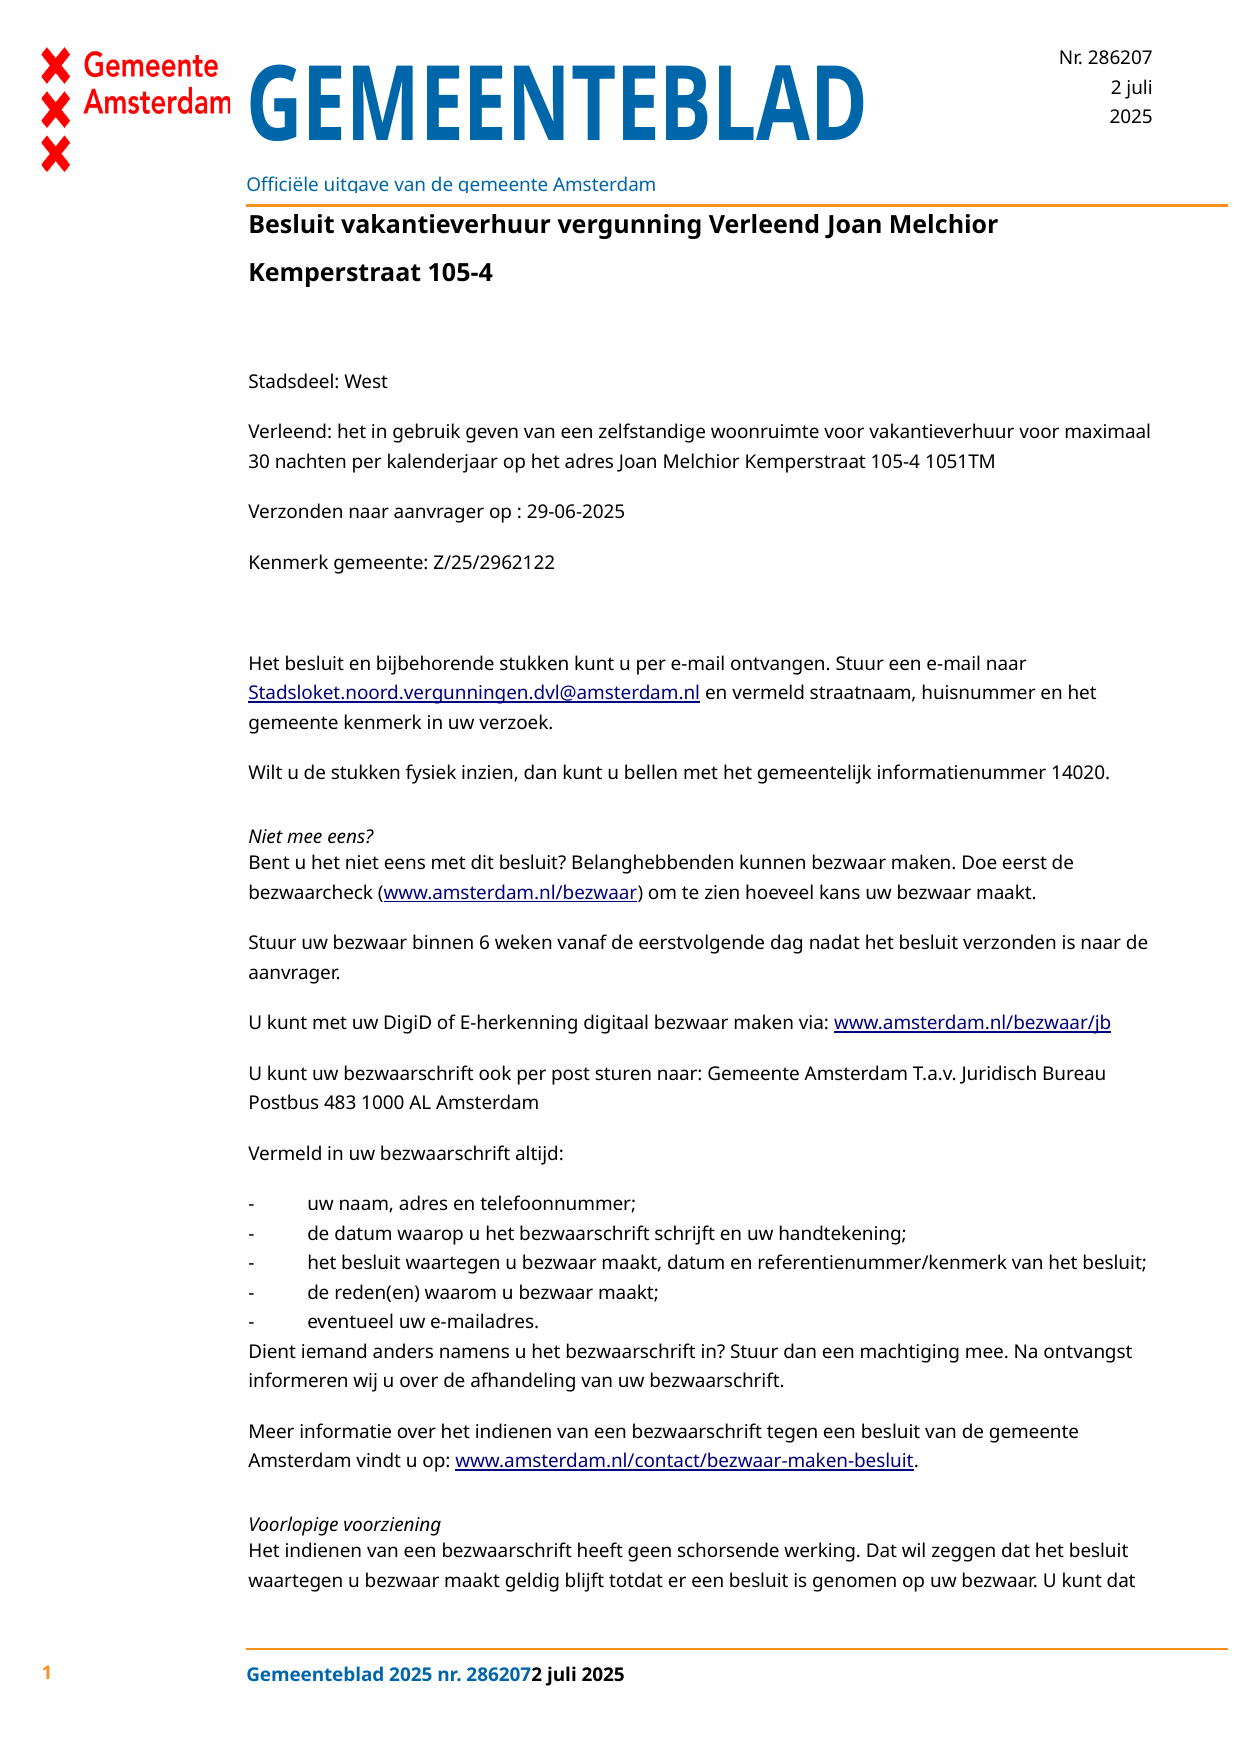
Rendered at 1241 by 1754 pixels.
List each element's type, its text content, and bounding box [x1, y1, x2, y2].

text Het indienen van een bezwaarschrift heeft geen schorsende werking. Dat wil zeggen dat het besluit waartegen u bezwaar maakt geldig blijft totdat er een besluit is genomen op uw bezwaar. U kunt dat [248, 1537, 1152, 1593]
text Wilt u de stukken fysiek inzien, dan kunt u bellen met het gemeentelijk informatienummer 14020. [248, 759, 1152, 785]
list de datum waarop u het bezwaarschrift schrijft en uw handtekening; [248, 1220, 1152, 1245]
text Dient iemand anders namens u het bezwaarschrift in? Stuur dan een machtiging mee. Na ontvangst informeren wij u over de afhandeling van uw bezwaarschrift. [248, 1338, 1152, 1393]
text Voorlopige voorziening [248, 1512, 1152, 1537]
text Meer informatie over het indienen van een bezwaarschrift tegen een besluit van de gemeente Amsterdam vindt u op: www.amsterdam.nl/contact/bezwaar-maken-besluit. [248, 1418, 1152, 1473]
text Stuur uw bezwaar binnen 6 weken vanaf de eerstvolgende dag nadat het besluit verzonden is naar de aanvrager. [248, 929, 1152, 984]
text Verleend: het in gebruik geven van een zelfstandige woonruimte voor vakantieverhuur voor maximaal 30 nachten per kalenderjaar op het adres Joan Melchior Kemperstraat 105-4 1051TM [248, 419, 1152, 474]
text Niet mee eens? [248, 823, 1152, 849]
text Bent u het niet eens met dit besluit? Belanghebbenden kunnen bezwaar maken. Doe eerst de bezwaarcheck (www.amsterdam.nl/bezwaar) om te zien hoeveel kans uw bezwaar maakt. [248, 849, 1152, 904]
list de reden(en) waarom u bezwaar maakt; [248, 1279, 1152, 1304]
list eventueel uw e-mailadres. [248, 1308, 1152, 1334]
text U kunt met uw DigiD of E-herkenning digitaal bezwaar maken via: www.amsterdam.nl/bezwaar/jb [248, 1009, 1152, 1035]
text Vermeld in uw bezwaarschrift altijd: [248, 1140, 1152, 1165]
list uw naam, adres en telefoonnummer; [248, 1190, 1152, 1216]
list het besluit waartegen u bezwaar maakt, datum en referentienummer/kenmerk van het besluit; [248, 1249, 1152, 1275]
text Besluit vakantieverhuur vergunning Verleend Joan Melchior Kemperstraat 105-4 [248, 207, 1152, 288]
text Verzonden naar aanvrager op : 29-06-2025 [248, 499, 1152, 524]
text Kenmerk gemeente: Z/25/2962122 [248, 549, 1152, 575]
text Het besluit en bijbehorende stukken kunt u per e-mail ontvangen. Stuur een e-mail naar Stadsloket.noord.vergunningen.dvl@amsterdam.nl en vermeld straatnaam, huisnummer en het gemeente kenmerk in uw verzoek. [248, 650, 1152, 735]
text U kunt uw bezwaarschrift ook per post sturen naar: Gemeente Amsterdam T.a.v. Juridisch Bureau Postbus 483 1000 AL Amsterdam [248, 1060, 1152, 1115]
text Stadsdeel: West [248, 368, 1152, 394]
picture [41, 47, 231, 172]
